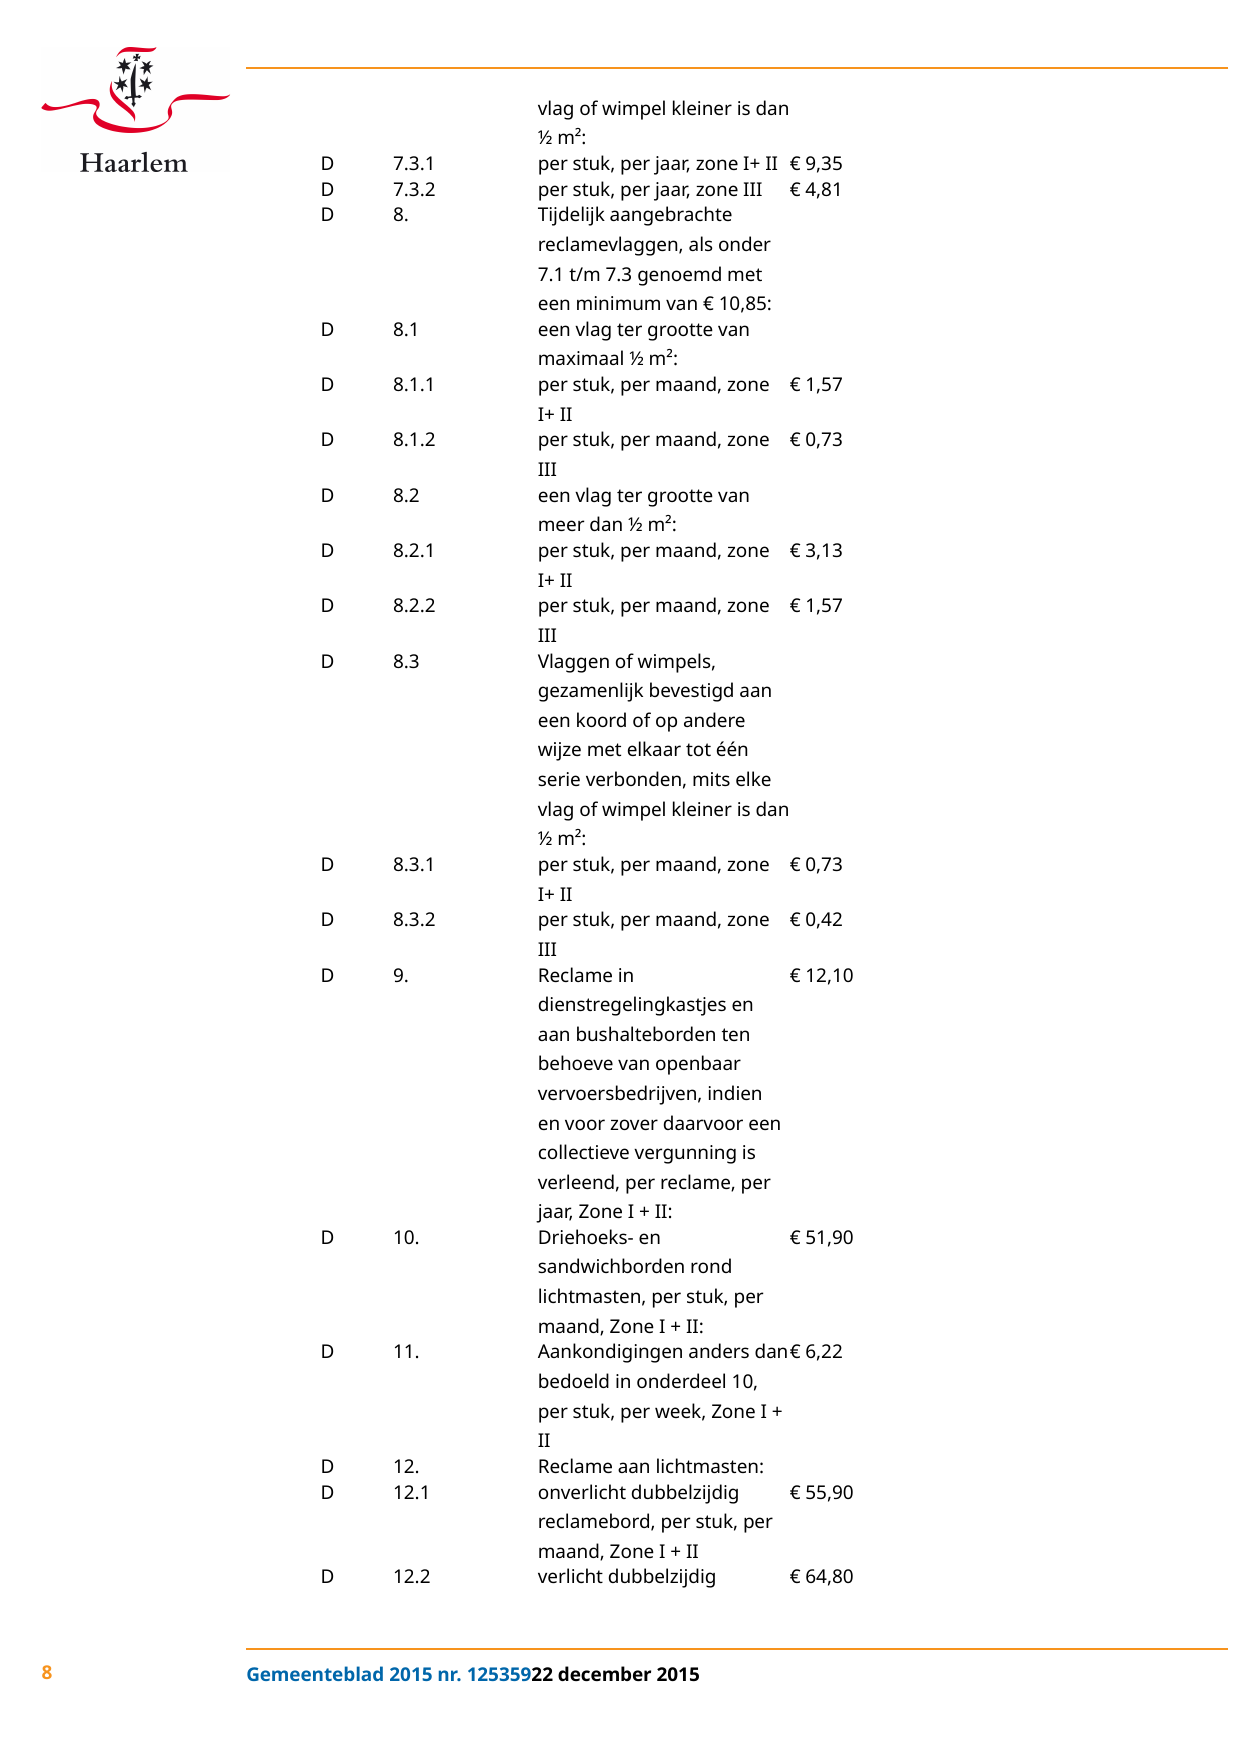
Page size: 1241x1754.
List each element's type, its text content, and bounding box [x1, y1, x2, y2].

table_cell [790, 1453, 862, 1479]
table_cell [248, 906, 320, 962]
table_cell D [320, 1453, 393, 1479]
table_cell € 0,73 [790, 851, 862, 906]
table_cell [790, 648, 862, 851]
table_cell D [320, 537, 393, 593]
table_cell een vlag ter grootte van meer dan ½ m²: [538, 482, 789, 537]
table_cell 9. [393, 962, 538, 1224]
table_cell € 4,81 [790, 176, 862, 202]
table_cell 8.2.1 [393, 537, 538, 593]
table_cell [248, 1224, 320, 1339]
table_cell D [320, 1564, 393, 1589]
table_cell € 51,90 [790, 1224, 862, 1339]
table_cell € 1,57 [790, 371, 862, 427]
table_cell 8.2.2 [393, 593, 538, 648]
table_cell een vlag ter grootte van maximaal ½ m²: [538, 316, 789, 371]
table_cell € 3,13 [790, 537, 862, 593]
table_cell [248, 202, 320, 316]
table_cell 7.3.2 [393, 176, 538, 202]
table_cell Aankondigingen anders dan bedoeld in onderdeel 10, per stuk, per week, Zone I + II [538, 1339, 789, 1453]
table_cell € 6,22 [790, 1339, 862, 1453]
table_cell Vlaggen of wimpels, gezamenlijk bevestigd aan een koord of op andere wijze met elkaar tot één serie verbonden, mits elke vlag of wimpel kleiner is dan ½ m²: [538, 648, 789, 851]
table_cell [248, 1479, 320, 1564]
table_cell [248, 851, 320, 906]
table_cell per stuk, per maand, zone III [538, 906, 789, 962]
table_cell 11. [393, 1339, 538, 1453]
table_cell € 12,10 [790, 962, 862, 1224]
table_cell [790, 316, 862, 371]
table_cell D [320, 202, 393, 316]
table_cell vlag of wimpel kleiner is dan ½ m²: [538, 95, 789, 150]
table_cell € 1,57 [790, 593, 862, 648]
table_cell [790, 482, 862, 537]
table_cell [248, 427, 320, 482]
table_cell per stuk, per maand, zone I+ II [538, 371, 789, 427]
table_cell [393, 95, 538, 150]
table_cell D [320, 371, 393, 427]
table_cell D [320, 851, 393, 906]
table_cell D [320, 648, 393, 851]
table_cell € 0,42 [790, 906, 862, 962]
table_cell per stuk, per maand, zone III [538, 593, 789, 648]
table_cell 8.3.2 [393, 906, 538, 962]
table_cell 8.3 [393, 648, 538, 851]
table_cell D [320, 176, 393, 202]
table_cell [248, 962, 320, 1224]
table_cell [248, 1339, 320, 1453]
table_cell 12.2 [393, 1564, 538, 1589]
table_cell [248, 176, 320, 202]
table_cell 8.1.1 [393, 371, 538, 427]
table_cell per stuk, per jaar, zone III [538, 176, 789, 202]
table_cell per stuk, per maand, zone I+ II [538, 851, 789, 906]
table_cell [248, 648, 320, 851]
table_cell [248, 1564, 320, 1589]
table_cell 8.1.2 [393, 427, 538, 482]
table_cell 7.3.1 [393, 150, 538, 176]
table_cell D [320, 1224, 393, 1339]
table_cell Tijdelijk aangebrachte reclamevlaggen, als onder 7.1 t/m 7.3 genoemd met een minimum van € 10,85: [538, 202, 789, 316]
table_cell [248, 316, 320, 371]
table_cell per stuk, per maand, zone III [538, 427, 789, 482]
table_cell [248, 371, 320, 427]
picture [41, 47, 231, 172]
table_cell D [320, 1479, 393, 1564]
table_cell D [320, 962, 393, 1224]
table_cell D [320, 150, 393, 176]
table_cell D [320, 427, 393, 482]
table_cell D [320, 482, 393, 537]
table_cell D [320, 316, 393, 371]
table_cell € 64,80 [790, 1564, 862, 1589]
table_cell 8.3.1 [393, 851, 538, 906]
table_cell [248, 150, 320, 176]
table_cell D [320, 593, 393, 648]
table_cell per stuk, per maand, zone I+ II [538, 537, 789, 593]
table_cell [248, 482, 320, 537]
table_cell 12.1 [393, 1479, 538, 1564]
table_cell verlicht dubbelzijdig [538, 1564, 789, 1589]
table_cell € 0,73 [790, 427, 862, 482]
table_cell Reclame in dienstregelingkastjes en aan bushalteborden ten behoeve van openbaar vervoersbedrijven, indien en voor zover daarvoor een collectieve vergunning is verleend, per reclame, per jaar, Zone I + II: [538, 962, 789, 1224]
table_cell [248, 95, 320, 150]
table_cell onverlicht dubbelzijdig reclamebord, per stuk, per maand, Zone I + II [538, 1479, 789, 1564]
table_cell [790, 95, 862, 150]
table_cell [248, 537, 320, 593]
table_cell 8.1 [393, 316, 538, 371]
table_cell [248, 1453, 320, 1479]
table_cell 8.2 [393, 482, 538, 537]
table_cell [248, 593, 320, 648]
table_cell [320, 95, 393, 150]
table_cell D [320, 906, 393, 962]
table_cell [790, 202, 862, 316]
table_cell 8. [393, 202, 538, 316]
table_cell € 9,35 [790, 150, 862, 176]
table_cell 12. [393, 1453, 538, 1479]
table_cell 10. [393, 1224, 538, 1339]
table_cell € 55,90 [790, 1479, 862, 1564]
table_cell Reclame aan lichtmasten: [538, 1453, 789, 1479]
table_cell D [320, 1339, 393, 1453]
table_cell Driehoeks- en sandwichborden rond lichtmasten, per stuk, per maand, Zone I + II: [538, 1224, 789, 1339]
table_cell per stuk, per jaar, zone I+ II [538, 150, 789, 176]
